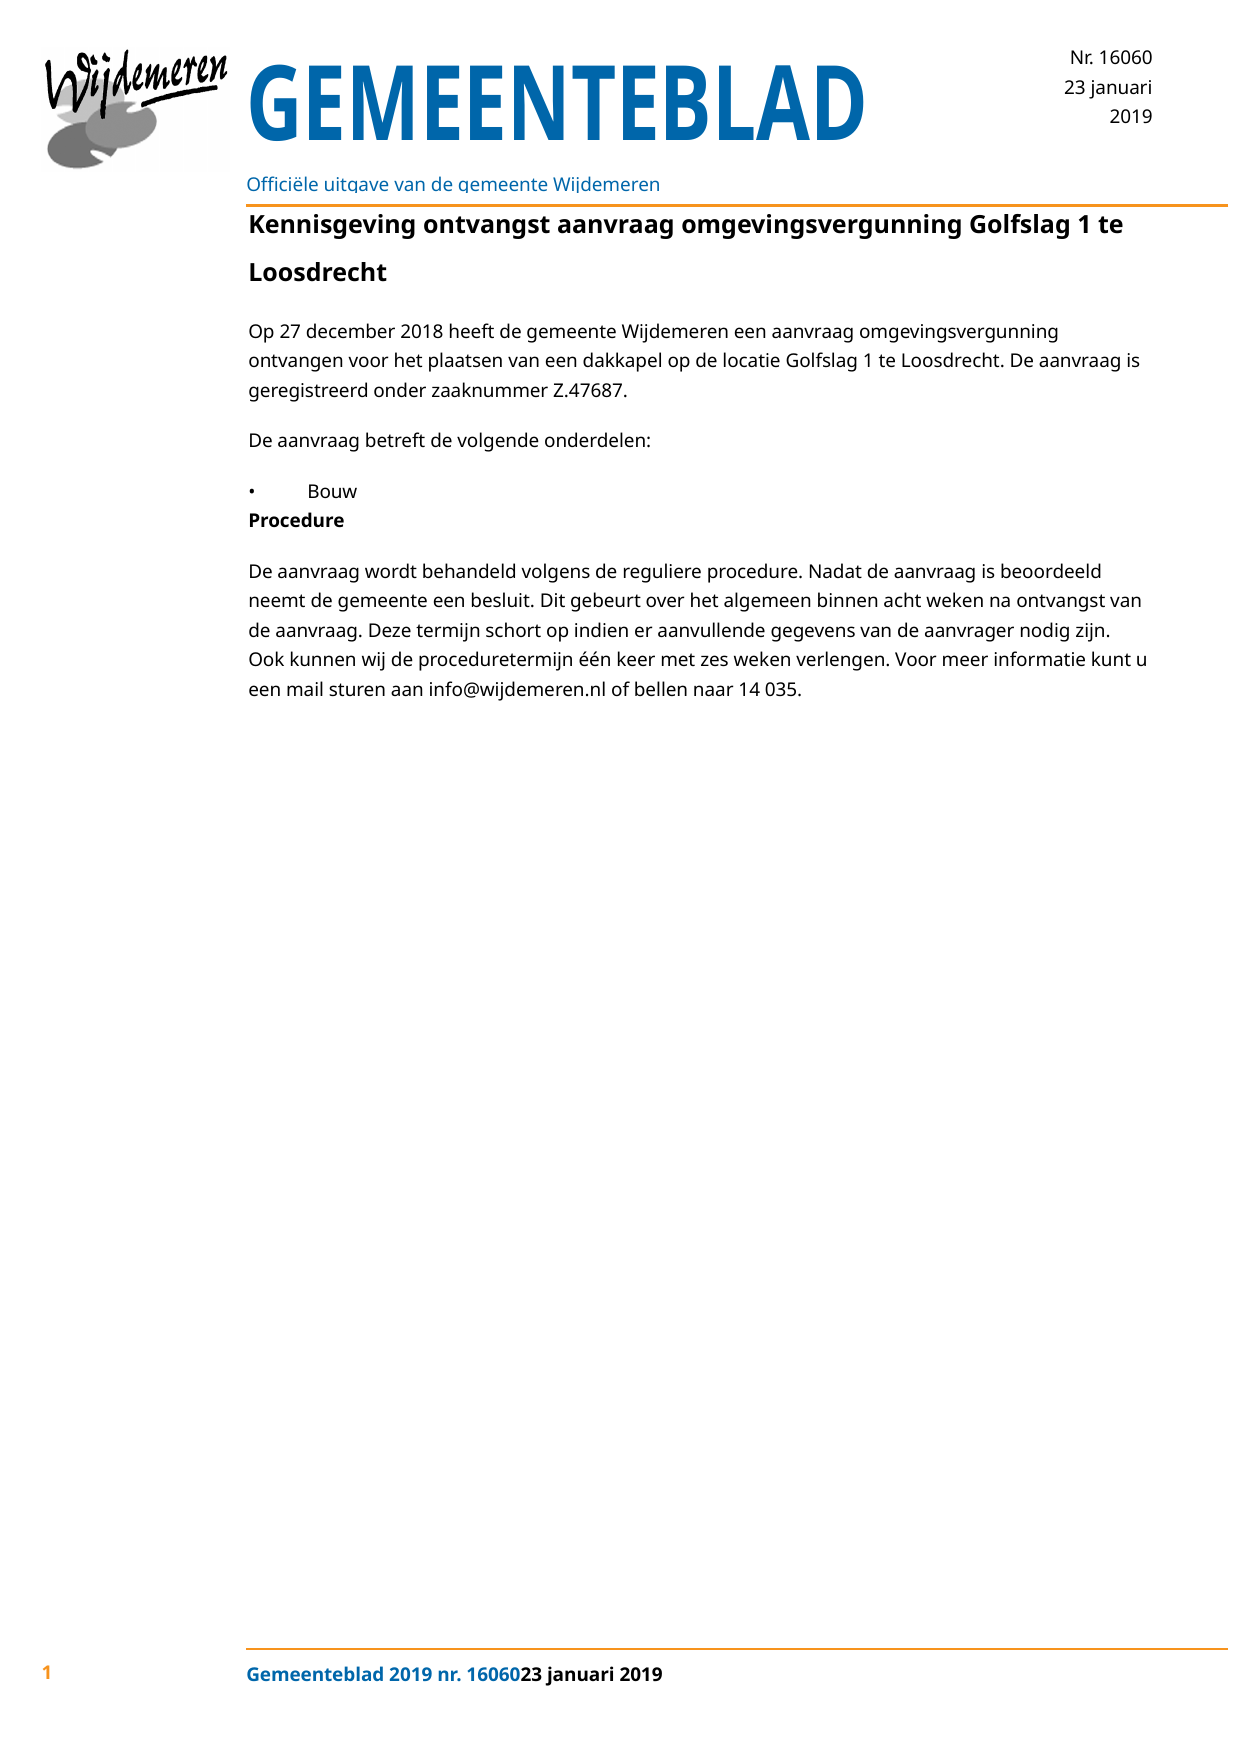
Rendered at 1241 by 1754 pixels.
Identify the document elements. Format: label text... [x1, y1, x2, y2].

text De aanvraag betreft de volgende onderdelen: [248, 427, 1152, 453]
picture [41, 47, 231, 172]
text Op 27 december 2018 heeft de gemeente Wijdemeren een aanvraag omgevingsvergunning ontvangen voor het plaatsen van een dakkapel op de locatie Golfslag 1 te Loosdrecht. De aanvraag is geregistreerd onder zaaknummer Z.47687. [248, 318, 1152, 403]
text Procedure [248, 507, 1152, 533]
text Kennisgeving ontvangst aanvraag omgevingsvergunning Golfslag 1 te Loosdrecht [248, 207, 1152, 288]
text De aanvraag wordt behandeld volgens de reguliere procedure. Nadat de aanvraag is beoordeeld neemt de gemeente een besluit. Dit gebeurt over het algemeen binnen acht weken na ontvangst van de aanvraag. Deze termijn schort op indien er aanvullende gegevens van de aanvrager nodig zijn. Ook kunnen wij de proceduretermijn één keer met zes weken verlengen. Voor meer informatie kunt u een mail sturen aan info@wijdemeren.nl of bellen naar 14 035. [248, 558, 1152, 702]
list Bouw [248, 478, 1152, 504]
